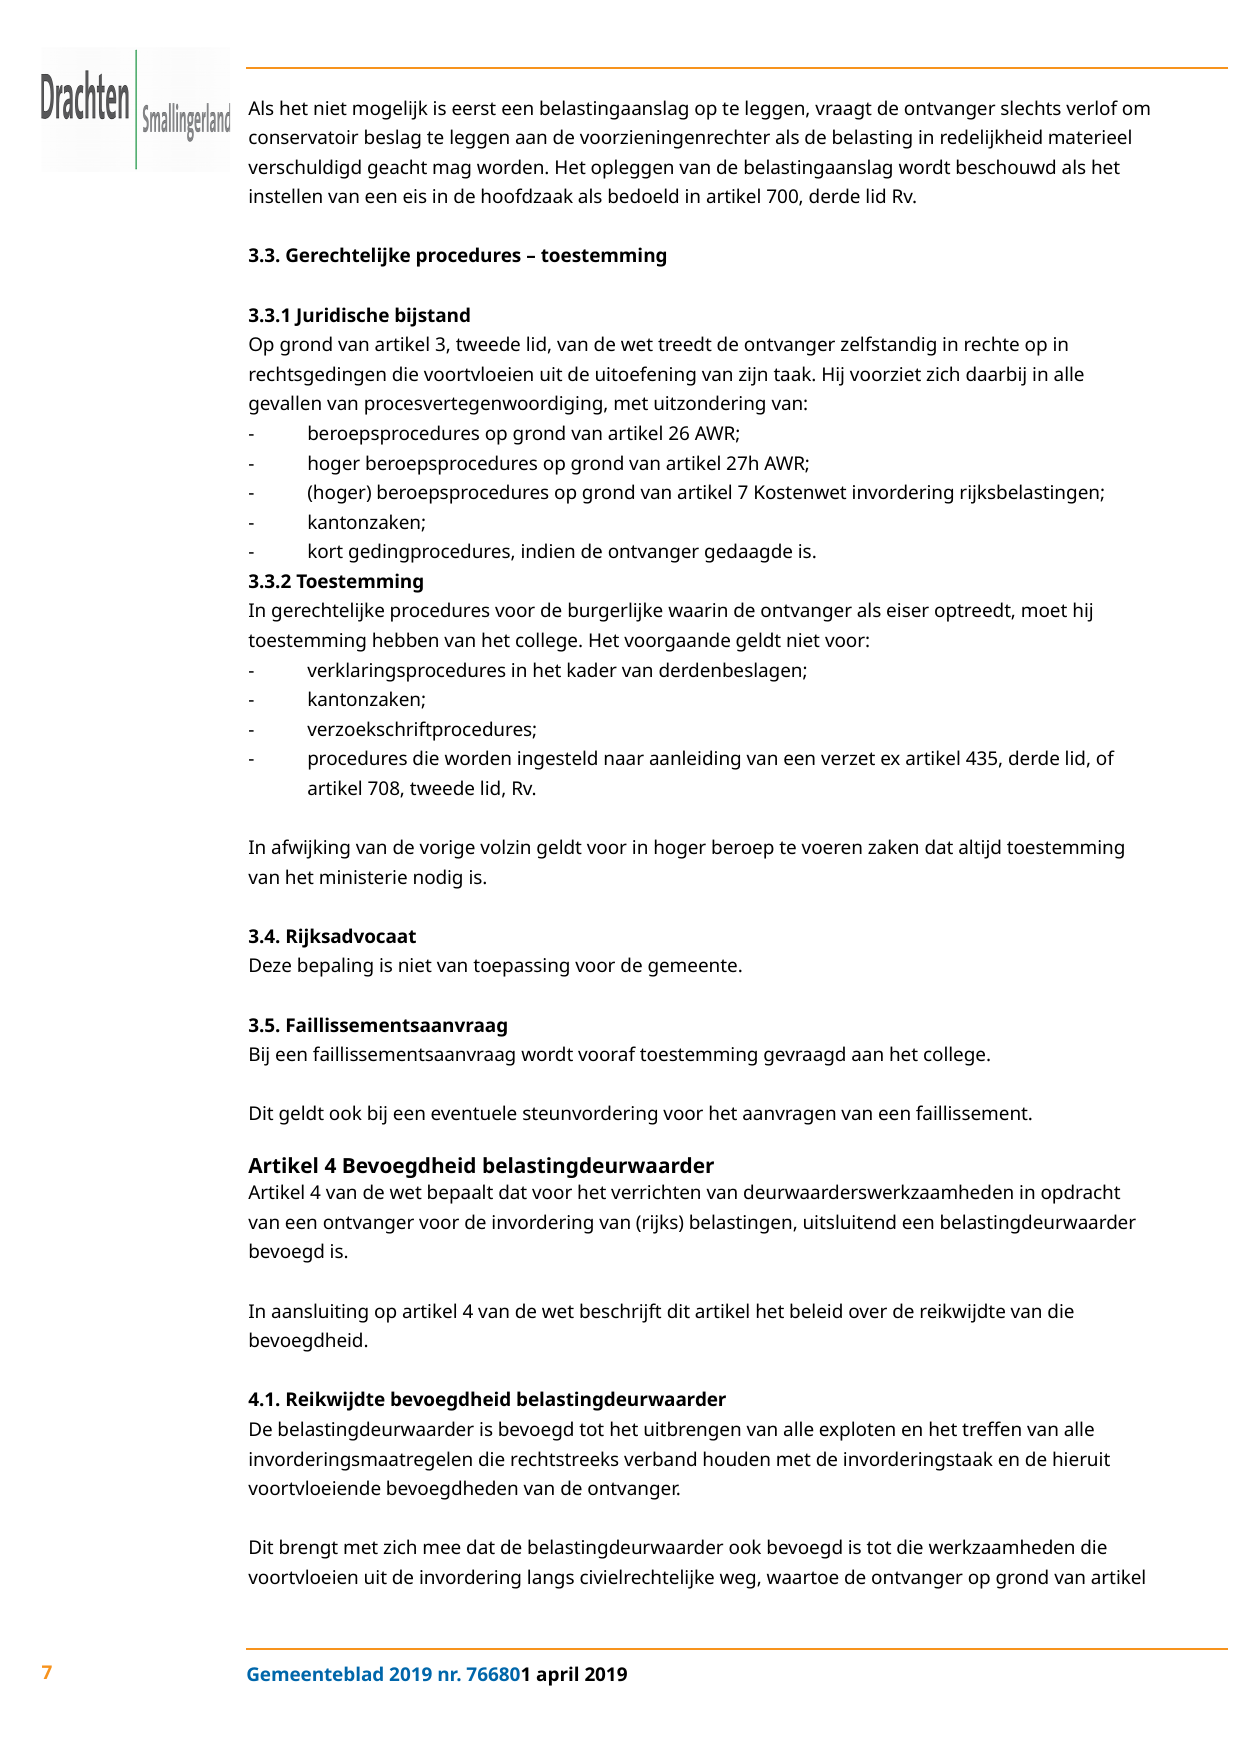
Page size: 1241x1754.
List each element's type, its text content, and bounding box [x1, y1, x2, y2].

list beroepsprocedures op grond van artikel 26 AWR; [248, 420, 1152, 446]
text De belastingdeurwaarder is bevoegd tot het uitbrengen van alle exploten en het treffen van alle invorderingsmaatregelen die rechtstreeks verband houden met de invorderingstaak en de hieruit voortvloeiende bevoegdheden van de ontvanger. [248, 1416, 1152, 1501]
text Als het niet mogelijk is eerst een belastingaanslag op te leggen, vraagt de ontvanger slechts verlof om conservatoir beslag te leggen aan de voorzieningenrechter als de belasting in redelijkheid materieel verschuldigd geacht mag worden. Het opleggen van de belastingaanslag wordt beschouwd als het instellen van een eis in de hoofdzaak als bedoeld in artikel 700, derde lid Rv. [248, 95, 1152, 209]
text In aansluiting op artikel 4 van de wet beschrijft dit artikel het beleid over de reikwijdte van die bevoegdheid. [248, 1298, 1152, 1353]
text 3.3. Gerechtelijke procedures – toestemming [248, 243, 1152, 268]
text Dit geldt ook bij een eventuele steunvordering voor het aanvragen van een faillissement. [248, 1101, 1152, 1126]
text Deze bepaling is niet van toepassing voor de gemeente. [248, 953, 1152, 978]
list hoger beroepsprocedures op grond van artikel 27h AWR; [248, 450, 1152, 476]
text Dit brengt met zich mee dat de belastingdeurwaarder ook bevoegd is tot die werkzaamheden die voortvloeien uit de invordering langs civielrechtelijke weg, waartoe de ontvanger op grond van artikel [248, 1534, 1152, 1590]
list (hoger) beroepsprocedures op grond van artikel 7 Kostenwet invordering rijksbelastingen; [248, 479, 1152, 505]
text 3.3.2 Toestemming [248, 568, 1152, 594]
text Op grond van artikel 3, tweede lid, van de wet treedt de ontvanger zelfstandig in rechte op in rechtsgedingen die voortvloeien uit de uitoefening van zijn taak. Hij voorziet zich daarbij in alle gevallen van procesvertegenwoordiging, met uitzondering van: [248, 331, 1152, 416]
text 3.3.1 Juridische bijstand [248, 302, 1152, 328]
list kantonzaken; [248, 686, 1152, 712]
picture [41, 47, 231, 172]
text 4.1. Reikwijdte bevoegdheid belastingdeurwaarder [248, 1387, 1152, 1412]
text In afwijking van de vorige volzin geldt voor in hoger beroep te voeren zaken dat altijd toestemming van het ministerie nodig is. [248, 834, 1152, 890]
list kantonzaken; [248, 509, 1152, 535]
text Artikel 4 van de wet bepaalt dat voor het verrichten van deurwaarderswerkzaamheden in opdracht van een ontvanger voor de invordering van (rijks) belastingen, uitsluitend een belastingdeurwaarder bevoegd is. [248, 1179, 1152, 1264]
list procedures die worden ingesteld naar aanleiding van een verzet ex artikel 435, derde lid, of artikel 708, tweede lid, Rv. [248, 746, 1152, 801]
list verklaringsprocedures in het kader van derdenbeslagen; [248, 657, 1152, 683]
text Artikel 4 Bevoegdheid belastingdeurwaarder [248, 1151, 1152, 1179]
text Bij een faillissementsaanvraag wordt vooraf toestemming gevraagd aan het college. [248, 1041, 1152, 1067]
text 3.4. Rijksadvocaat [248, 923, 1152, 949]
list kort gedingprocedures, indien de ontvanger gedaagde is. [248, 538, 1152, 564]
text 3.5. Faillissementsaanvraag [248, 1012, 1152, 1038]
list verzoekschriftprocedures; [248, 716, 1152, 742]
text In gerechtelijke procedures voor de burgerlijke waarin de ontvanger als eiser optreedt, moet hij toestemming hebben van het college. Het voorgaande geldt niet voor: [248, 598, 1152, 653]
